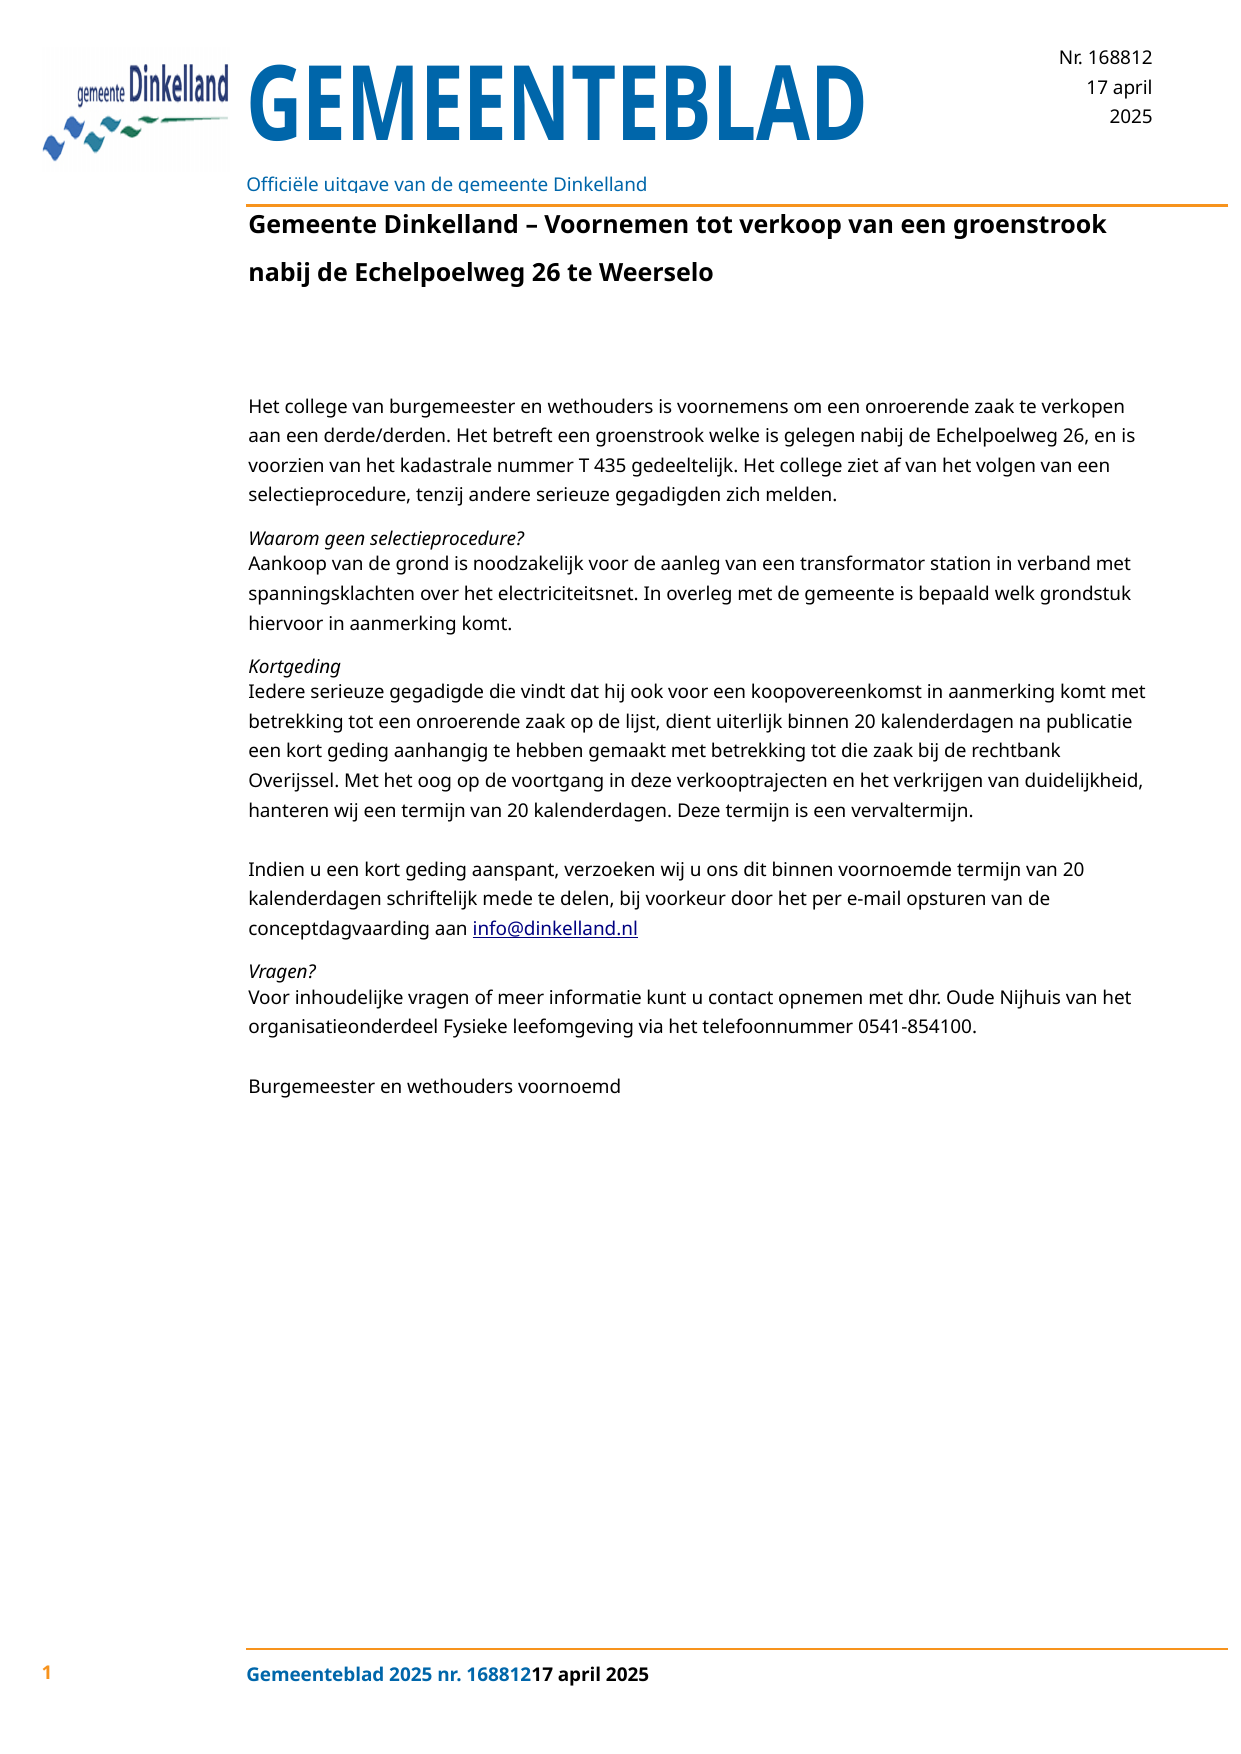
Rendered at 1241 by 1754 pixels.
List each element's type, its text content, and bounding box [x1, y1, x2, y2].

text Burgemeester en wethouders voornoemd [248, 1073, 1152, 1098]
text Iedere serieuze gegadigde die vindt dat hij ook voor een koopovereenkomst in aanmerking komt met betrekking tot een onroerende zaak op de lijst, dient uiterlijk binnen 20 kalenderdagen na publicatie een kort geding aanhangig te hebben gemaakt met betrekking tot die zaak bij de rechtbank Overijssel. Met het oog op de voortgang in deze verkooptrajecten en het verkrijgen van duidelijkheid, hanteren wij een termijn van 20 kalenderdagen. Deze termijn is een vervaltermijn. [248, 678, 1152, 823]
picture [41, 47, 231, 172]
text Voor inhoudelijke vragen of meer informatie kunt u contact opnemen met dhr. Oude Nijhuis van het organisatieonderdeel Fysieke leefomgeving via het telefoonnummer 0541-854100. [248, 984, 1152, 1039]
text Kortgeding [248, 653, 1152, 678]
text Het college van burgemeester en wethouders is voornemens om een onroerende zaak te verkopen aan een derde/derden. Het betreft een groenstrook welke is gelegen nabij de Echelpoelweg 26, en is voorzien van het kadastrale nummer T 435 gedeeltelijk. Het college ziet af van het volgen van een selectieprocedure, tenzij andere serieuze gegadigden zich melden. [248, 393, 1152, 507]
text Indien u een kort geding aanspant, verzoeken wij u ons dit binnen voornoemde termijn van 20 kalenderdagen schriftelijk mede te delen, bij voorkeur door het per e-mail opsturen van de conceptdagvaarding aan info@dinkelland.nl [248, 856, 1152, 941]
text Gemeente Dinkelland – Voornemen tot verkoop van een groenstrook nabij de Echelpoelweg 26 te Weerselo [248, 207, 1152, 288]
text Waarom geen selectieprocedure? [248, 525, 1152, 551]
text Aankoop van de grond is noodzakelijk voor de aanleg van een transformator station in verband met spanningsklachten over het electriciteitsnet. In overleg met de gemeente is bepaald welk grondstuk hiervoor in aanmerking komt. [248, 551, 1152, 635]
text Vragen? [248, 958, 1152, 984]
